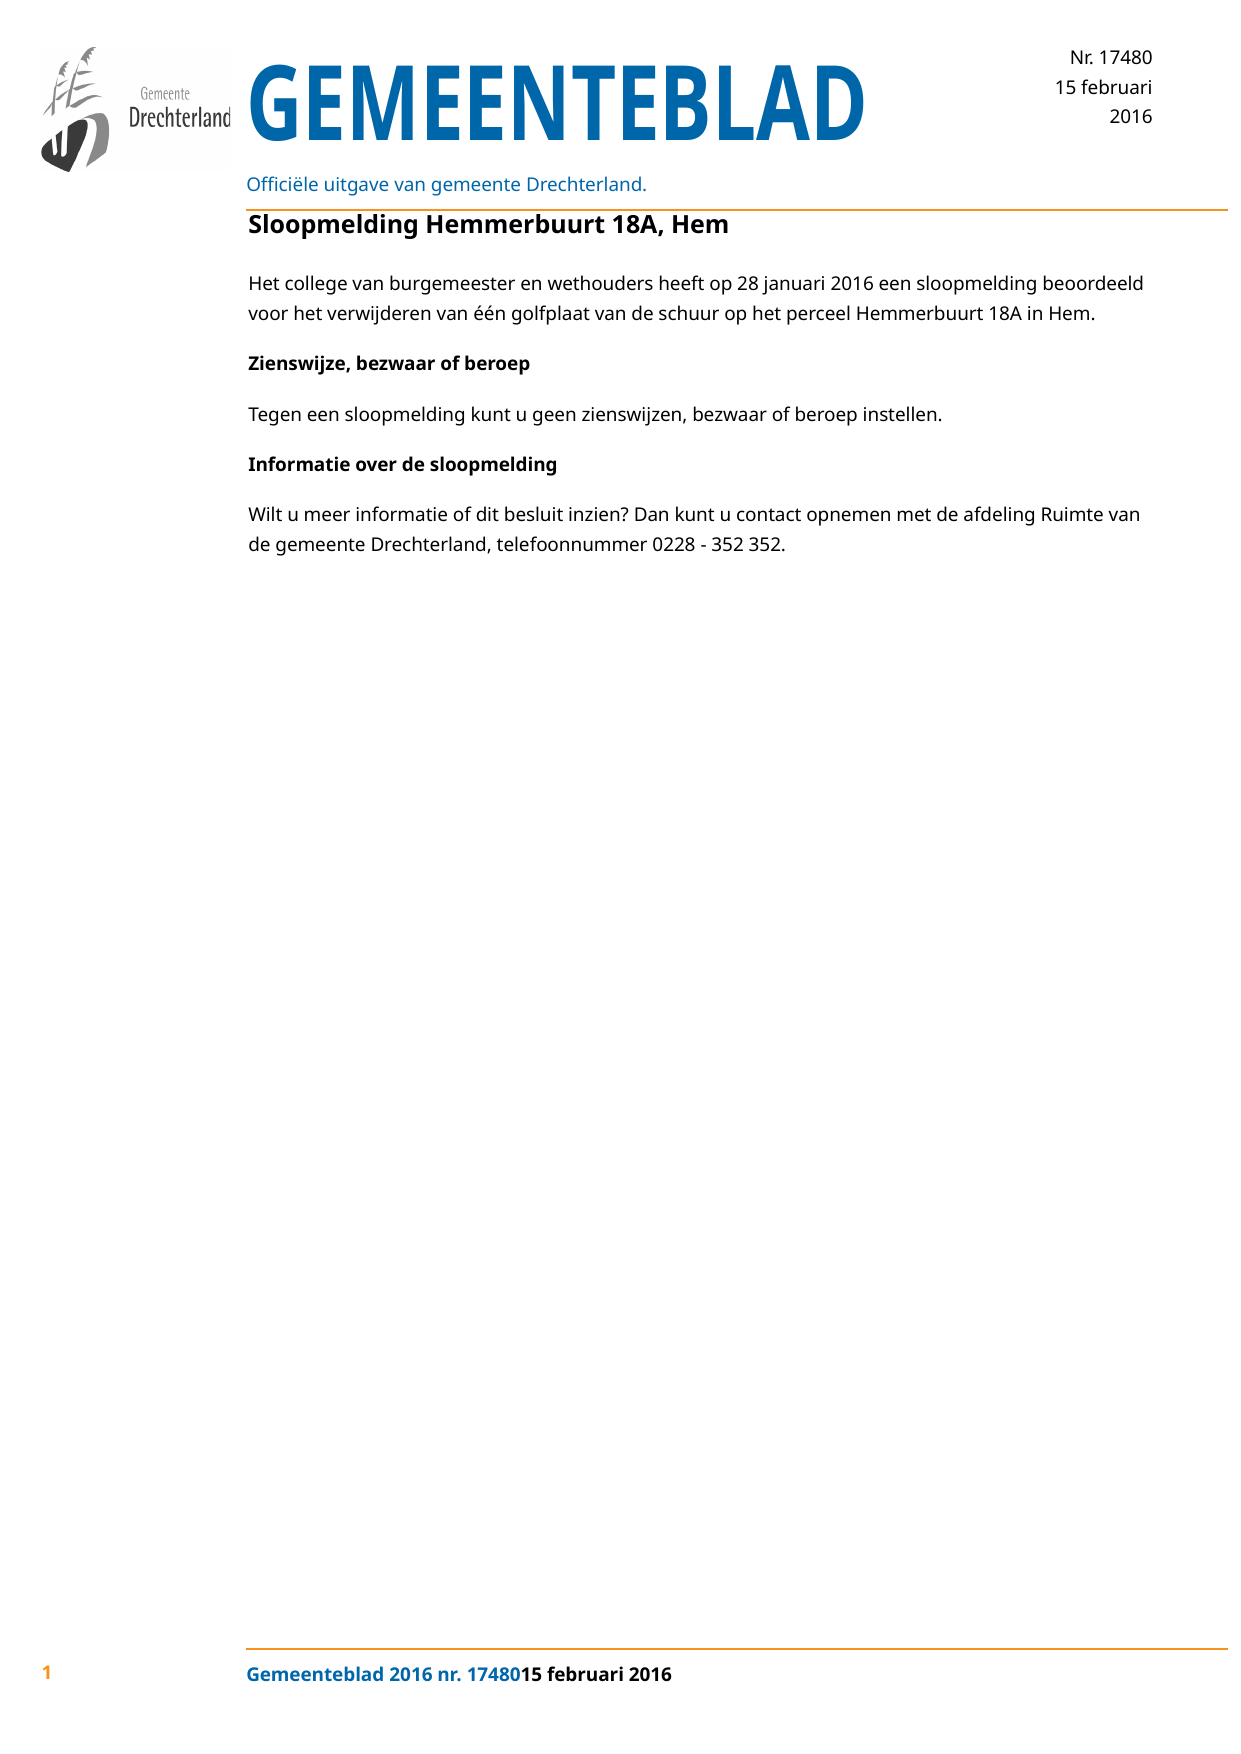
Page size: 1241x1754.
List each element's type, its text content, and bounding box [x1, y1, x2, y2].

text Wilt u meer informatie of dit besluit inzien? Dan kunt u contact opnemen met de afdeling Ruimte van de gemeente Drechterland, telefoonnummer 0228 - 352 352. [248, 502, 1152, 557]
text Tegen een sloopmelding kunt u geen zienswijzen, bezwaar of beroep instellen. [248, 401, 1152, 426]
text Sloopmelding Hemmerbuurt 18A, Hem [248, 211, 1152, 241]
text Informatie over de sloopmelding [248, 451, 1152, 477]
text Zienswijze, bezwaar of beroep [248, 350, 1152, 376]
text Het college van burgemeester en wethouders heeft op 28 januari 2016 een sloopmelding beoordeeld voor het verwijderen van één golfplaat van de schuur op het perceel Hemmerbuurt 18A in Hem. [248, 270, 1152, 326]
picture [41, 47, 231, 172]
